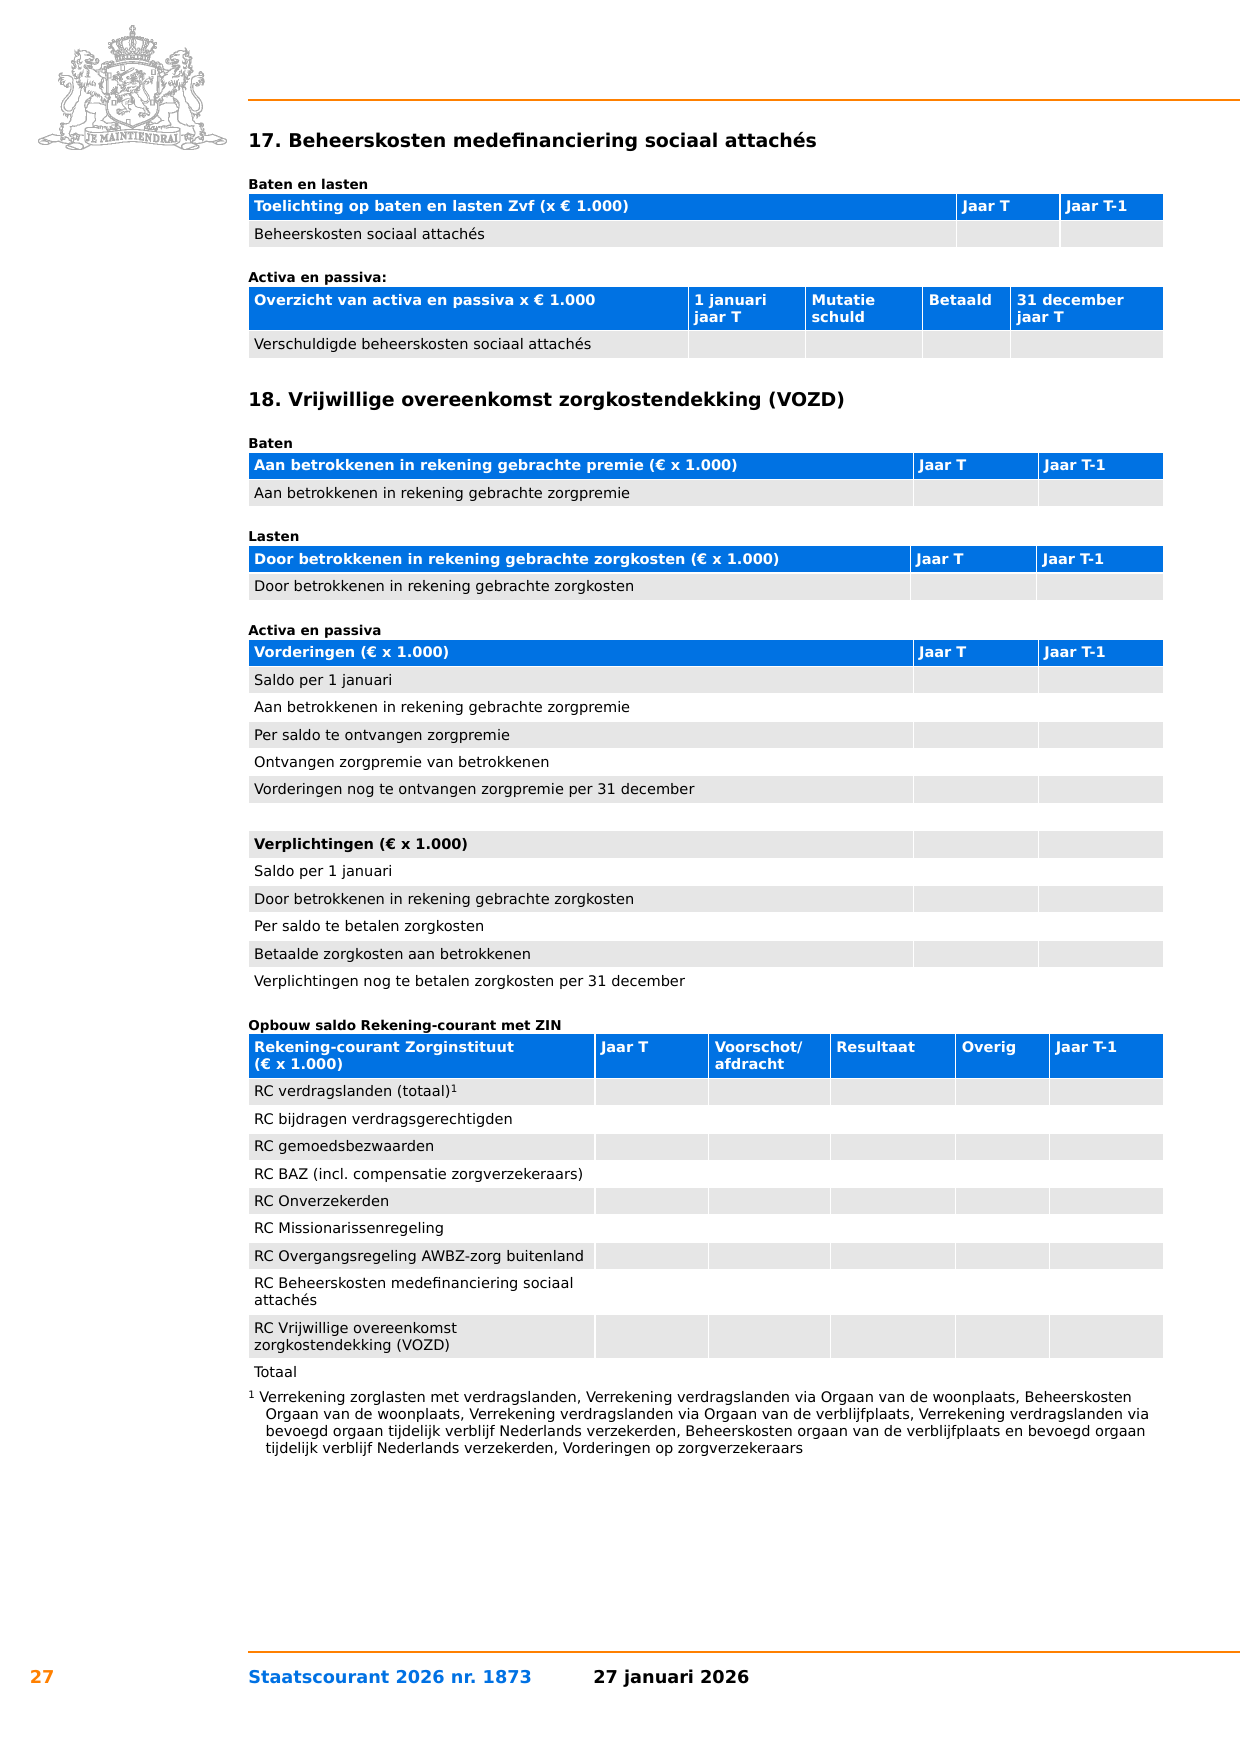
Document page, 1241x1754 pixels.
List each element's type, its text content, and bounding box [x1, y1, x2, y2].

table_cell [1037, 574, 1163, 600]
subtitle 18. Vrijwillige overeenkomst zorgkostendekking (VOZD) [248, 389, 1163, 411]
table_cell [914, 914, 1038, 940]
table_cell Ontvangen zorgpremie van betrokkenen [249, 749, 913, 775]
table_cell [914, 722, 1038, 748]
table_cell [596, 1243, 708, 1269]
table_cell [914, 804, 1038, 830]
table_cell Jaar T [914, 640, 1038, 666]
table_cell Saldo per 1 januari [249, 859, 913, 885]
table_cell [956, 1216, 1049, 1242]
table_cell Jaar T-1 [1061, 194, 1163, 220]
table_cell Saldo per 1 januari [249, 667, 913, 693]
table_cell Vorderingen (€ x 1.000) [249, 640, 913, 666]
table_cell 1 Verrekening zorglasten met verdragslanden, Verrekening verdragslanden via Orgaan van de woonplaats, Beheerskosten Orgaan van de woonplaats, Verrekening verdragslanden via Orgaan van de verblijfplaats, Verrekening verdragslanden via bevoegd orgaan tijdelijk verblijf Nederlands verzekerden, Beheerskosten orgaan van de verblijfplaats en bevoegd orgaan tijdelijk verblijf Nederlands verzekerden, Vorderingen op zorgverzekeraars [248, 1387, 1163, 1457]
table_cell Verplichtingen nog te betalen zorgkosten per 31 december [249, 968, 913, 994]
table_cell [914, 859, 1038, 885]
table_cell [956, 1106, 1049, 1132]
table_cell [956, 1315, 1049, 1358]
table_cell [956, 1161, 1049, 1187]
table_cell [596, 1315, 708, 1358]
table_cell [914, 667, 1038, 693]
table_cell [1050, 1315, 1163, 1358]
table_cell [831, 1079, 955, 1105]
table_cell [709, 1106, 830, 1132]
table_cell [914, 886, 1038, 912]
table_cell [709, 1315, 830, 1358]
table_header Activa en passiva: [248, 270, 1163, 286]
table_cell [1039, 859, 1163, 885]
table_cell [709, 1270, 830, 1314]
table_cell Betaalde zorgkosten aan betrokkenen [249, 941, 913, 967]
table_cell Jaar T [914, 453, 1038, 479]
table_header Baten en lasten [248, 177, 1163, 193]
table_cell [596, 1134, 708, 1160]
table_cell [914, 480, 1038, 506]
table_cell [831, 1134, 955, 1160]
table_cell [1050, 1359, 1163, 1386]
table_header Lasten [248, 529, 1163, 545]
table_cell [1039, 722, 1163, 748]
subtitle 17. Beheerskosten medefinanciering sociaal attachés [248, 130, 1163, 152]
table_cell [596, 1079, 708, 1105]
table_cell [831, 1243, 955, 1269]
table_cell RC Overgangsregeling AWBZ-zorg buitenland [249, 1243, 594, 1269]
table_cell [956, 1243, 1049, 1269]
table_cell RC BAZ (incl. compensatie zorgverzekeraars) [249, 1161, 594, 1187]
table_cell [1039, 776, 1163, 803]
table_cell [709, 1243, 830, 1269]
table_cell [956, 1079, 1049, 1105]
table_cell Jaar T-1 [1050, 1034, 1163, 1078]
table_cell RC gemoedsbezwaarden [249, 1134, 594, 1160]
table_cell Door betrokkenen in rekening gebrachte zorgkosten [249, 574, 910, 600]
table_cell [1061, 221, 1163, 247]
table_cell Per saldo te betalen zorgkosten [249, 914, 913, 940]
table_cell [806, 331, 922, 358]
table_cell [596, 1359, 708, 1386]
table_cell [596, 1188, 708, 1214]
table_cell [596, 1270, 708, 1314]
table_cell Betaald [923, 287, 1010, 330]
table_cell Aan betrokkenen in rekening gebrachte premie (€ x 1.000) [249, 453, 913, 479]
table_cell Rekening-courant Zorginstituut (€ x 1.000) [249, 1034, 594, 1078]
table_cell [1039, 968, 1163, 994]
table_cell Overig [956, 1034, 1049, 1078]
table_cell Jaar T-1 [1037, 546, 1163, 572]
table_cell [956, 1188, 1049, 1214]
table_cell [1039, 914, 1163, 940]
table_cell Resultaat [831, 1034, 955, 1078]
table_cell [1039, 804, 1163, 830]
table_cell [957, 221, 1059, 247]
table_cell [1050, 1243, 1163, 1269]
table_cell [709, 1188, 830, 1214]
table_cell [1039, 480, 1163, 506]
table_cell [1011, 331, 1163, 358]
table_cell [596, 1161, 708, 1187]
table_cell [914, 968, 1038, 994]
table_cell [1039, 941, 1163, 967]
table_cell 31 december jaar T [1011, 287, 1163, 330]
table_cell [1050, 1270, 1163, 1314]
table_header Baten [248, 436, 1163, 452]
table_cell [956, 1270, 1049, 1314]
table_cell [1039, 886, 1163, 912]
table_cell [914, 941, 1038, 967]
table_cell [914, 694, 1038, 721]
table_cell [1050, 1188, 1163, 1214]
table_cell [1050, 1079, 1163, 1105]
table_cell [831, 1216, 955, 1242]
table_cell Verschuldigde beheerskosten sociaal attachés [249, 331, 688, 358]
table_cell RC Missionarissenregeling [249, 1216, 594, 1242]
table_cell RC verdragslanden (totaal)1 [249, 1079, 594, 1105]
table_cell [709, 1134, 830, 1160]
table_cell [911, 574, 1036, 600]
table_cell Jaar T-1 [1039, 453, 1163, 479]
table_cell [956, 1359, 1049, 1386]
table_cell [1050, 1161, 1163, 1187]
table_cell [709, 1079, 830, 1105]
table_cell Verplichtingen (€ x 1.000) [249, 831, 913, 858]
table_cell [831, 1359, 955, 1386]
table_cell Toelichting op baten en lasten Zvf (x € 1.000) [249, 194, 956, 220]
table_cell [1050, 1106, 1163, 1132]
table_cell RC Beheerskosten medefinanciering sociaal attachés [249, 1270, 594, 1314]
table_cell [956, 1134, 1049, 1160]
table_cell Door betrokkenen in rekening gebrachte zorgkosten [249, 886, 913, 912]
table_cell [1039, 667, 1163, 693]
table_cell RC Vrijwillige overeenkomst zorgkostendekking (VOZD) [249, 1315, 594, 1358]
table_cell Totaal [249, 1359, 594, 1386]
table_cell [1050, 1134, 1163, 1160]
table_cell Beheerskosten sociaal attachés [249, 221, 956, 247]
table_cell Jaar T [596, 1034, 708, 1078]
table_cell [709, 1216, 830, 1242]
table_cell [689, 331, 805, 358]
table_cell [923, 331, 1010, 358]
table_cell [831, 1270, 955, 1314]
table_cell 1 januari jaar T [689, 287, 805, 330]
table_cell [831, 1106, 955, 1132]
table_cell [831, 1161, 955, 1187]
table_cell Aan betrokkenen in rekening gebrachte zorgpremie [249, 480, 913, 506]
table_cell [709, 1161, 830, 1187]
table_cell [1039, 831, 1163, 858]
table_cell [1039, 749, 1163, 775]
table_cell RC bijdragen verdragsgerechtigden [249, 1106, 594, 1132]
table_cell [596, 1216, 708, 1242]
table_cell [709, 1359, 830, 1386]
table_cell [1039, 694, 1163, 721]
table_cell [914, 776, 1038, 803]
table_cell Jaar T [911, 546, 1036, 572]
table_cell Aan betrokkenen in rekening gebrachte zorgpremie [249, 694, 913, 721]
table_cell Mutatie schuld [806, 287, 922, 330]
table_cell [831, 1315, 955, 1358]
table_cell [914, 831, 1038, 858]
table_cell [831, 1188, 955, 1214]
table_cell [249, 804, 913, 830]
table_cell RC Onverzekerden [249, 1188, 594, 1214]
table_cell [914, 749, 1038, 775]
table_cell Vorderingen nog te ontvangen zorgpremie per 31 december [249, 776, 913, 803]
table_cell Door betrokkenen in rekening gebrachte zorgkosten (€ x 1.000) [249, 546, 910, 572]
table_header Opbouw saldo Rekening-courant met ZIN [248, 1018, 1163, 1033]
table_cell Overzicht van activa en passiva x € 1.000 [249, 287, 688, 330]
picture [38, 25, 227, 150]
table_cell Per saldo te ontvangen zorgpremie [249, 722, 913, 748]
table_cell [596, 1106, 708, 1132]
table_header Activa en passiva [248, 623, 1163, 638]
table_cell Jaar T [957, 194, 1059, 220]
table_cell [1050, 1216, 1163, 1242]
table_cell Voorschot/ afdracht [709, 1034, 830, 1078]
table_cell Jaar T-1 [1039, 640, 1163, 666]
